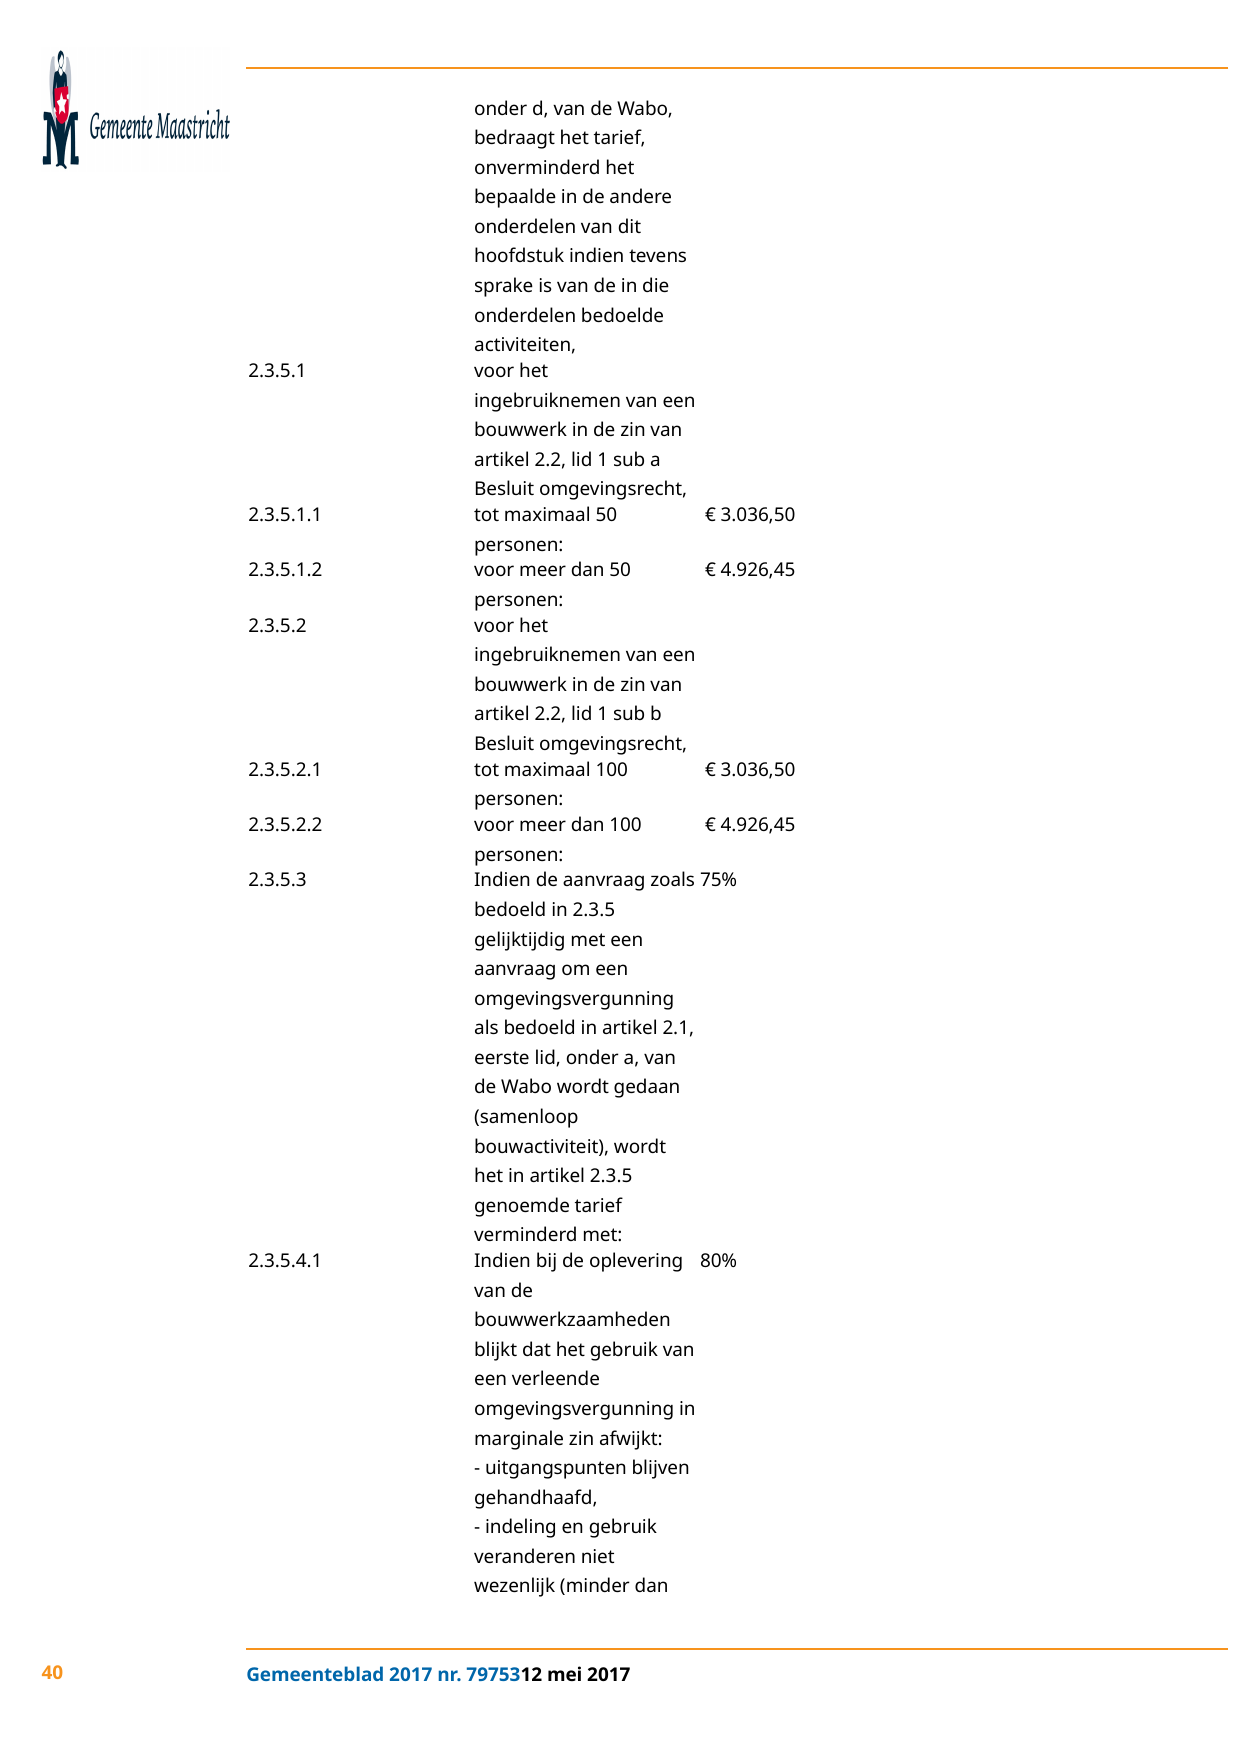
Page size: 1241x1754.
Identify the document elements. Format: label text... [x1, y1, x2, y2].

table_cell 2.3.5.2 [248, 612, 474, 756]
table_cell voor het ingebruiknemen van een bouwwerk in de zin van artikel 2.2, lid 1 sub a Besluit omgevingsrecht, [474, 357, 700, 501]
table_cell onder d, van de Wabo, bedraagt het tarief, onverminderd het bepaalde in de andere onderdelen van dit hoofdstuk indien tevens sprake is van de in die onderdelen bedoelde activiteiten, [474, 95, 700, 357]
table_cell 2.3.5.3 [248, 867, 474, 1247]
table_cell 75% [700, 867, 926, 1247]
table_cell tot maximaal 50 personen: [474, 501, 700, 557]
table_cell € 3.036,50 [700, 756, 926, 811]
table_cell Indien bij de oplevering van de bouwwerkzaamheden blijkt dat het gebruik van een verleende omgevingsvergunning in marginale zin afwijkt: - uitgangspunten blijven gehandhaafd, - indeling en gebruik veranderen niet wezenlijk (minder dan [474, 1247, 700, 1598]
table_cell € 4.926,45 [700, 811, 926, 867]
table_cell 2.3.5.2.1 [248, 756, 474, 811]
table_cell [926, 501, 1152, 557]
table_cell voor meer dan 50 personen: [474, 557, 700, 612]
table_cell € 4.926,45 [700, 557, 926, 612]
table_cell Indien de aanvraag zoals bedoeld in 2.3.5 gelijktijdig met een aanvraag om een omgevingsvergunning als bedoeld in artikel 2.1, eerste lid, onder a, van de Wabo wordt gedaan (samenloop bouwactiviteit), wordt het in artikel 2.3.5 genoemde tarief verminderd met: [474, 867, 700, 1247]
table_cell 2.3.5.1.1 [248, 501, 474, 557]
table_cell 2.3.5.2.2 [248, 811, 474, 867]
table_cell [926, 557, 1152, 612]
table_cell € 3.036,50 [700, 501, 926, 557]
table_cell 2.3.5.4.1 [248, 1247, 474, 1598]
table_cell voor meer dan 100 personen: [474, 811, 700, 867]
picture [41, 47, 231, 172]
table_cell [926, 811, 1152, 867]
table_cell [926, 756, 1152, 811]
table_cell [248, 95, 474, 357]
table_cell 2.3.5.1 [248, 357, 474, 501]
table_cell [926, 867, 1152, 1247]
table_cell [926, 1247, 1152, 1598]
table_cell tot maximaal 100 personen: [474, 756, 700, 811]
table_cell 80% [700, 1247, 926, 1598]
table_cell 2.3.5.1.2 [248, 557, 474, 612]
table_cell voor het ingebruiknemen van een bouwwerk in de zin van artikel 2.2, lid 1 sub b Besluit omgevingsrecht, [474, 612, 700, 756]
